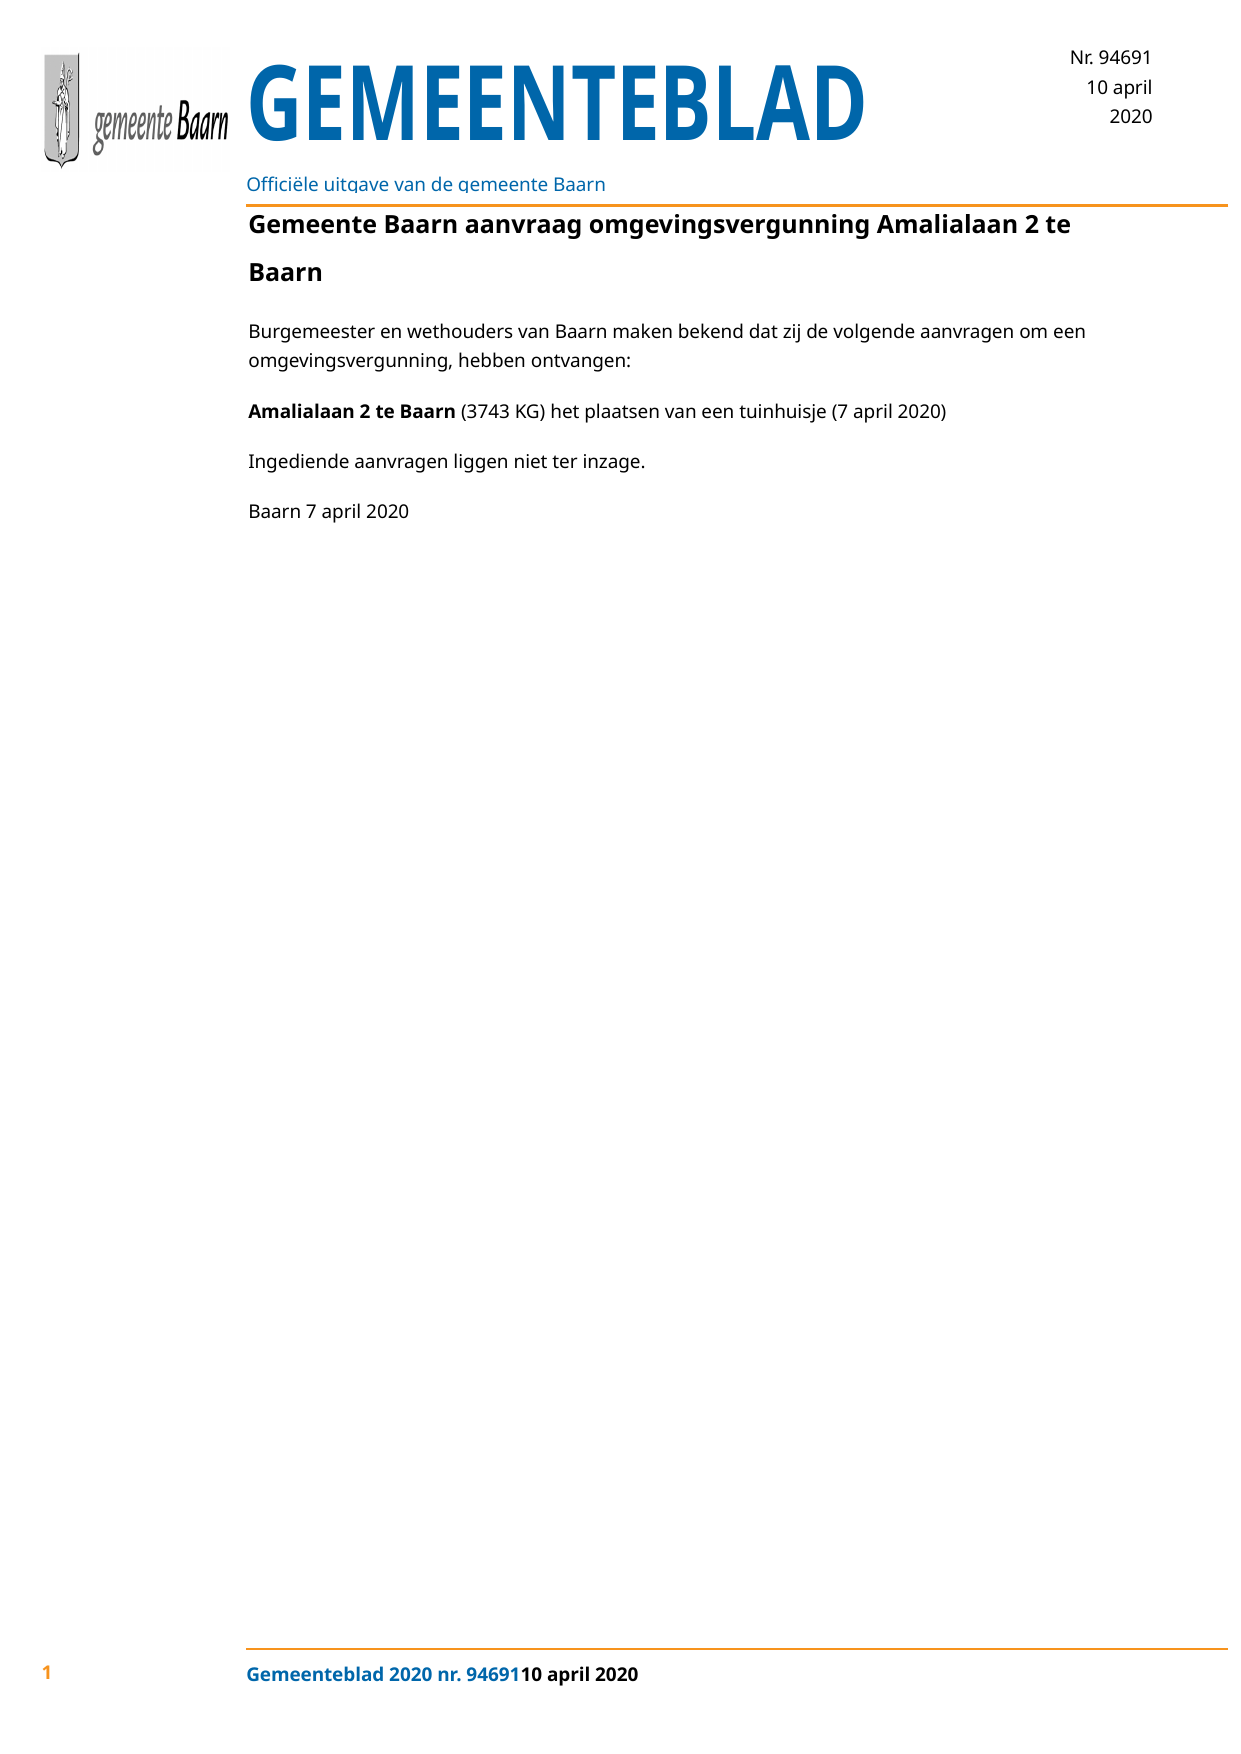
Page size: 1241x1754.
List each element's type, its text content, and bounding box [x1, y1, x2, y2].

picture [41, 47, 231, 172]
text Ingediende aanvragen liggen niet ter inzage. [248, 448, 1152, 474]
text Amalialaan 2 te Baarn (3743 KG) het plaatsen van een tuinhuisje (7 april 2020) [248, 398, 1152, 424]
text Burgemeester en wethouders van Baarn maken bekend dat zij de volgende aanvragen om een omgevingsvergunning, hebben ontvangen: [248, 318, 1152, 373]
text Gemeente Baarn aanvraag omgevingsvergunning Amalialaan 2 te Baarn [248, 207, 1152, 288]
text Baarn 7 april 2020 [248, 499, 1152, 524]
